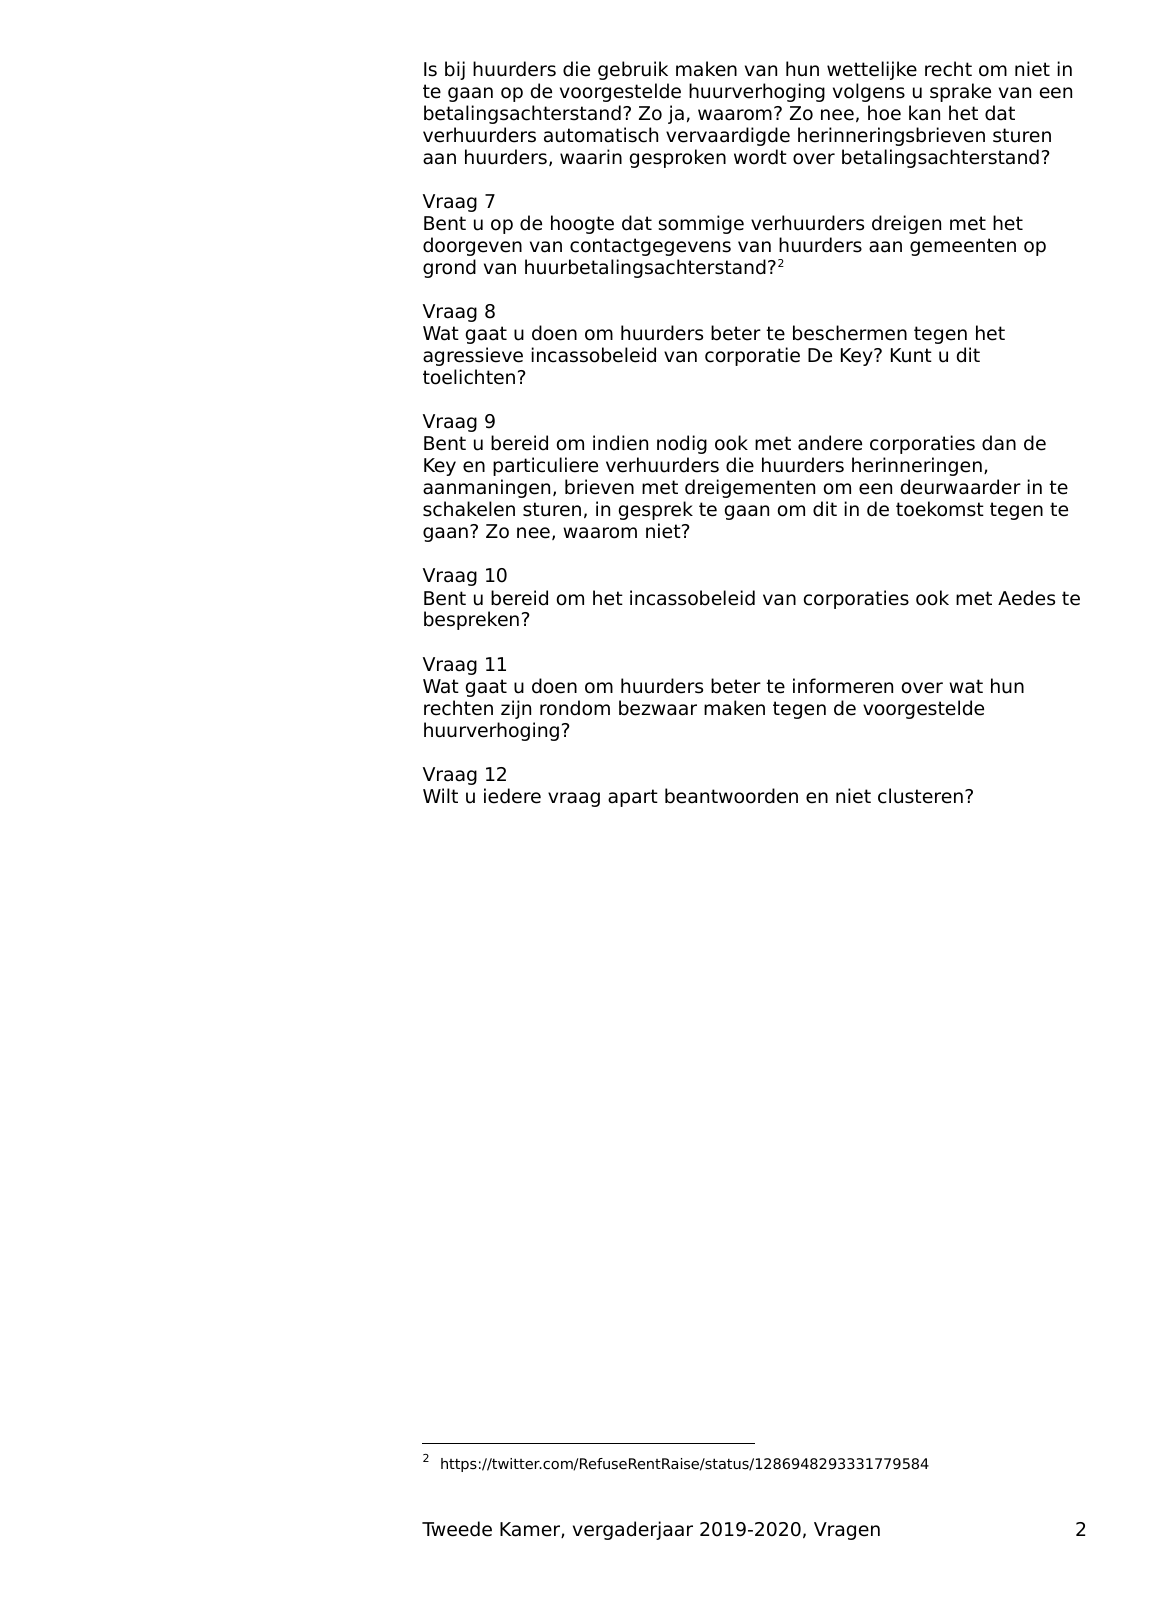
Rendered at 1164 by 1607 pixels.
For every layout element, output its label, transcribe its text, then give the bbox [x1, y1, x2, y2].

text Wat gaat u doen om huurders beter te beschermen tegen het agressieve incassobeleid van corporatie De Key? Kunt u dit toelichten? [422, 323, 1087, 389]
text Vraag 11 [422, 653, 1087, 676]
text Bent u op de hoogte dat sommige verhuurders dreigen met het doorgeven van contactgegevens van huurders aan gemeenten op grond van huurbetalingsachterstand? [422, 213, 1087, 279]
text Vraag 7 [422, 191, 1087, 213]
text Bent u bereid om het incassobeleid van corporaties ook met Aedes te bespreken? [422, 587, 1087, 631]
text https://twitter.com/RefuseRentRaise/status/1286948293331779584 [422, 1452, 1087, 1474]
text Wilt u iedere vraag apart beantwoorden en niet clusteren? [422, 786, 1087, 808]
text Bent u bereid om indien nodig ook met andere corporaties dan de Key en particuliere verhuurders die huurders herinneringen, aanmaningen, brieven met dreigementen om een deurwaarder in te schakelen sturen, in gesprek te gaan om dit in de toekomst tegen te gaan? Zo nee, waarom niet? [422, 433, 1087, 543]
text Vraag 9 [422, 411, 1087, 433]
text Vraag 10 [422, 565, 1087, 587]
text Is bij huurders die gebruik maken van hun wettelijke recht om niet in te gaan op de voorgestelde huurverhoging volgens u sprake van een betalingsachterstand? Zo ja, waarom? Zo nee, hoe kan het dat verhuurders automatisch vervaardigde herinneringsbrieven sturen aan huurders, waarin gesproken wordt over betalingsachterstand? [422, 59, 1087, 169]
text Vraag 12 [422, 764, 1087, 786]
text Wat gaat u doen om huurders beter te informeren over wat hun rechten zijn rondom bezwaar maken tegen de voorgestelde huurverhoging? [422, 676, 1087, 741]
text Vraag 8 [422, 301, 1087, 323]
